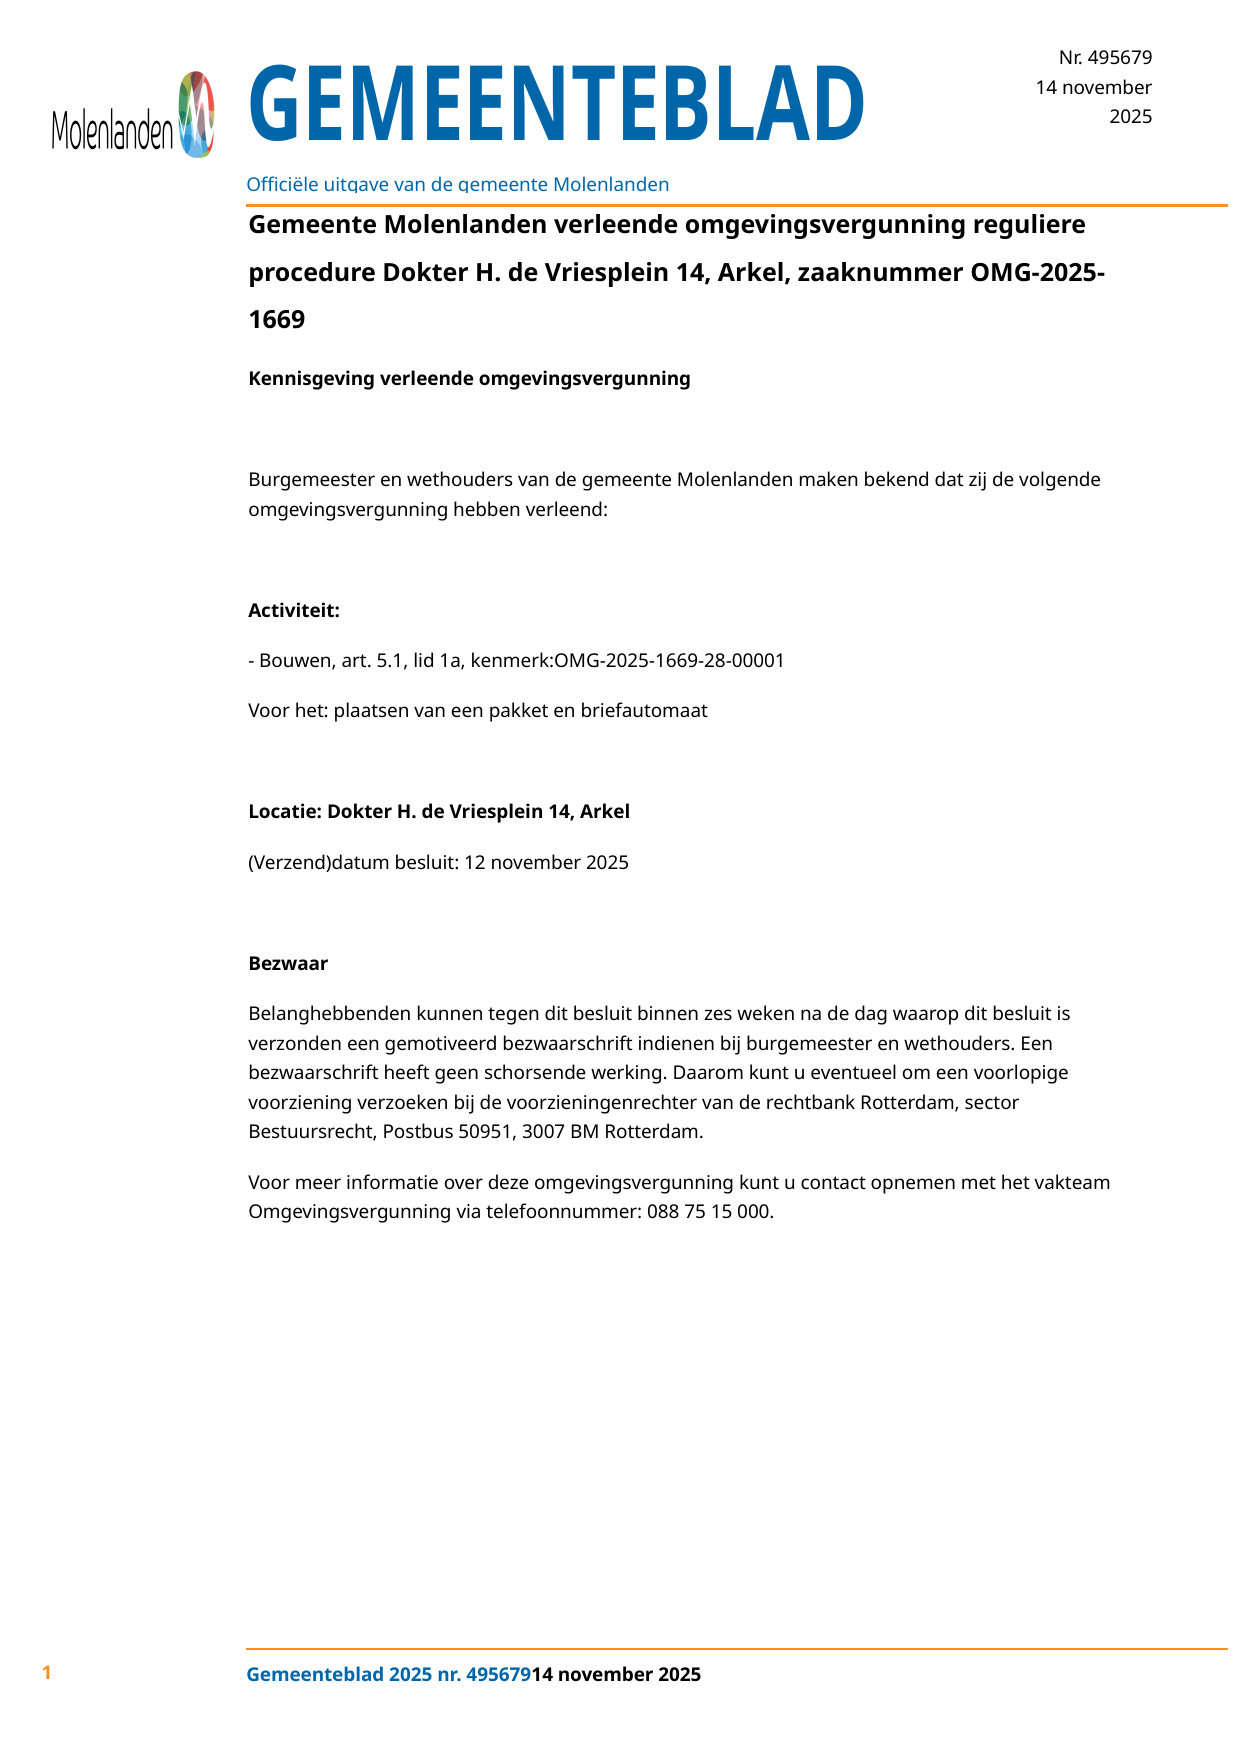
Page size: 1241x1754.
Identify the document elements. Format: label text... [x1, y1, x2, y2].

picture [41, 47, 231, 172]
text Gemeente Molenlanden verleende omgevingsvergunning reguliere procedure Dokter H. de Vriesplein 14, Arkel, zaaknummer OMG-2025-1669 [248, 207, 1152, 336]
text Locatie: Dokter H. de Vriesplein 14, Arkel [248, 798, 1152, 824]
text Bezwaar [248, 950, 1152, 975]
text Activiteit: [248, 597, 1152, 622]
text - Bouwen, art. 5.1, lid 1a, kenmerk:OMG-2025-1669-28-00001 [248, 647, 1152, 673]
text Voor het: plaatsen van een pakket en briefautomaat [248, 698, 1152, 723]
text (Verzend)datum besluit: 12 november 2025 [248, 849, 1152, 874]
text Kennisgeving verleende omgevingsvergunning [248, 366, 1152, 391]
text Belanghebbenden kunnen tegen dit besluit binnen zes weken na de dag waarop dit besluit is verzonden een gemotiveerd bezwaarschrift indienen bij burgemeester en wethouders. Een bezwaarschrift heeft geen schorsende werking. Daarom kunt u eventueel om een voorlopige voorziening verzoeken bij de voorzieningenrechter van de rechtbank Rotterdam, sector Bestuursrecht, Postbus 50951, 3007 BM Rotterdam. [248, 1000, 1152, 1144]
text Burgemeester en wethouders van de gemeente Molenlanden maken bekend dat zij de volgende omgevingsvergunning hebben verleend: [248, 466, 1152, 522]
text Voor meer informatie over deze omgevingsvergunning kunt u contact opnemen met het vakteam Omgevingsvergunning via telefoonnummer: 088 75 15 000. [248, 1169, 1152, 1224]
